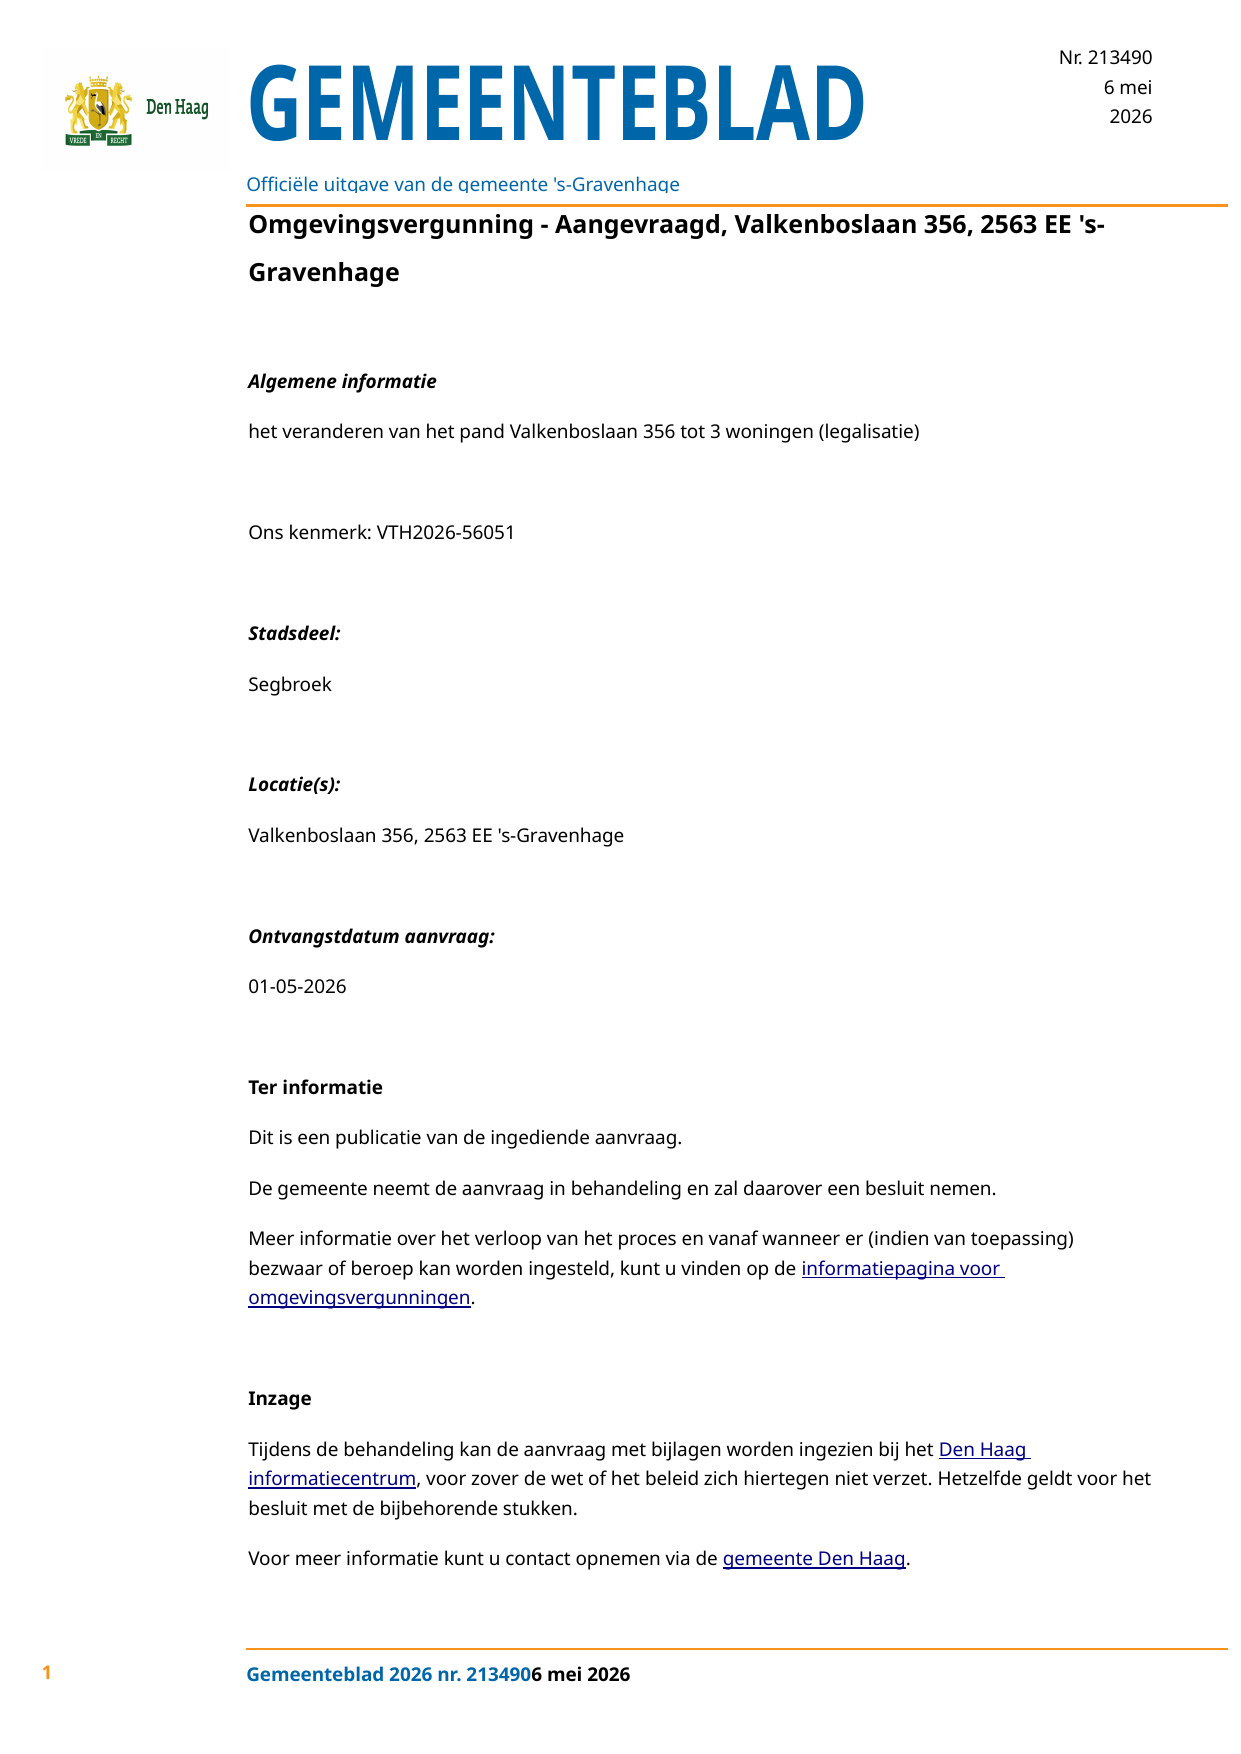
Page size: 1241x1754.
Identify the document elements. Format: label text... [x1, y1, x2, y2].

text Meer informatie over het verloop van het proces en vanaf wanneer er (indien van toepassing) bezwaar of beroep kan worden ingesteld, kunt u vinden op de informatiepagina voor omgevingsvergunningen. [248, 1225, 1152, 1310]
text Valkenboslaan 356, 2563 EE 's-Gravenhage [248, 822, 1152, 848]
text Segbroek [248, 671, 1152, 697]
text Voor meer informatie kunt u contact opnemen via de gemeente Den Haag. [248, 1545, 1152, 1571]
text Omgevingsvergunning - Aangevraagd, Valkenboslaan 356, 2563 EE 's-Gravenhage [248, 207, 1152, 288]
picture [41, 47, 231, 172]
text Dit is een publicatie van de ingediende aanvraag. [248, 1124, 1152, 1150]
text Locatie(s): [248, 772, 1152, 797]
text De gemeente neemt de aanvraag in behandeling en zal daarover een besluit nemen. [248, 1175, 1152, 1201]
text Ontvangstdatum aanvraag: [248, 923, 1152, 949]
text Tijdens de behandeling kan de aanvraag met bijlagen worden ingezien bij het Den Haag informatiecentrum, voor zover de wet of het beleid zich hiertegen niet verzet. Hetzelfde geldt voor het besluit met de bijbehorende stukken. [248, 1436, 1152, 1521]
text Inzage [248, 1385, 1152, 1411]
text het veranderen van het pand Valkenboslaan 356 tot 3 woningen (legalisatie) [248, 419, 1152, 444]
text Ter informatie [248, 1074, 1152, 1100]
text Ons kenmerk: VTH2026-56051 [248, 519, 1152, 545]
text Stadsdeel: [248, 620, 1152, 646]
text 01-05-2026 [248, 973, 1152, 999]
text Algemene informatie [248, 368, 1152, 394]
